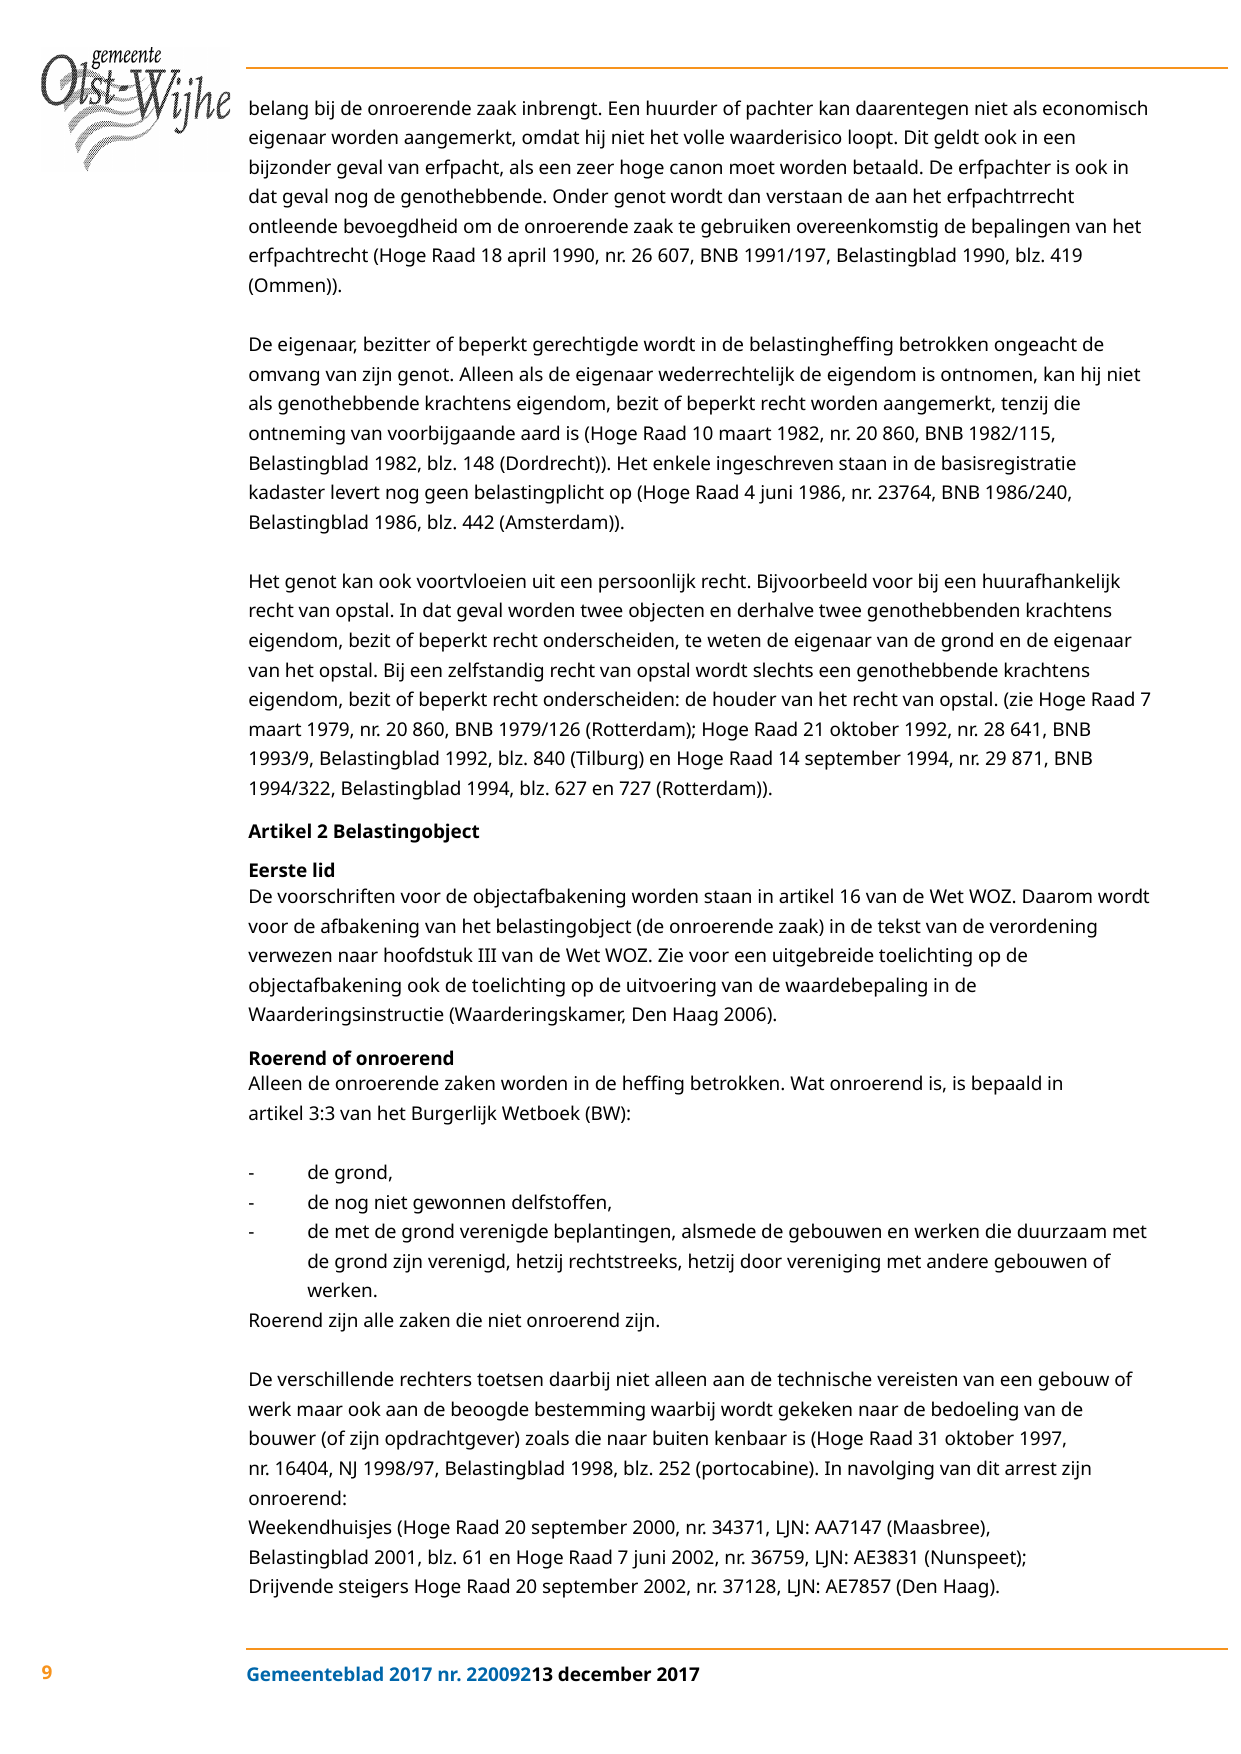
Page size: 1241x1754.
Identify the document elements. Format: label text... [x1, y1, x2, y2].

picture [41, 47, 231, 172]
text Roerend of onroerend [248, 1045, 1152, 1071]
list de grond, [248, 1159, 1152, 1185]
text De voorschriften voor de objectafbakening worden staan in artikel 16 van de Wet WOZ. Daarom wordt voor de afbakening van het belastingobject (de onroerende zaak) in de tekst van de verordening verwezen naar hoofdstuk III van de Wet WOZ. Zie voor een uitgebreide toelichting op de objectafbakening ook de toelichting op de uitvoering van de waardebepaling in de Waarderingsinstructie (Waarderingskamer, Den Haag 2006). [248, 883, 1152, 1027]
text De verschillende rechters toetsen daarbij niet alleen aan de technische vereisten van een gebouw of werk maar ook aan de beoogde bestemming waarbij wordt gekeken naar de bedoeling van de bouwer (of zijn opdrachtgever) zoals die naar buiten kenbaar is (Hoge Raad 31 oktober 1997, nr. 16404, NJ 1998/97, Belastingblad 1998, blz. 252 (portocabine). In navolging van dit arrest zijn onroerend: [248, 1366, 1152, 1510]
text Het genot kan ook voortvloeien uit een persoonlijk recht. Bijvoorbeeld voor bij een huurafhankelijk recht van opstal. In dat geval worden twee objecten en derhalve twee genothebbenden krachtens eigendom, bezit of beperkt recht onderscheiden, te weten de eigenaar van de grond en de eigenaar van het opstal. Bij een zelfstandig recht van opstal wordt slechts een genothebbende krachtens eigendom, bezit of beperkt recht onderscheiden: de houder van het recht van opstal. (zie Hoge Raad 7 maart 1979, nr. 20 860, BNB 1979/126 (Rotterdam); Hoge Raad 21 oktober 1992, nr. 28 641, BNB 1993/9, Belastingblad 1992, blz. 840 (Tilburg) en Hoge Raad 14 september 1994, nr. 29 871, BNB 1994/322, Belastingblad 1994, blz. 627 en 727 (Rotterdam)). [248, 568, 1152, 801]
text Weekendhuisjes (Hoge Raad 20 september 2000, nr. 34371, LJN: AA7147 (Maasbree), Belastingblad 2001, blz. 61 en Hoge Raad 7 juni 2002, nr. 36759, LJN: AE3831 (Nunspeet); [248, 1514, 1152, 1569]
list de met de grond verenigde beplantingen, alsmede de gebouwen en werken die duurzaam met de grond zijn verenigd, hetzij rechtstreeks, hetzij door vereniging met andere gebouwen of werken. [248, 1218, 1152, 1303]
text Artikel 2 Belastingobject [248, 818, 1152, 844]
text Drijvende steigers Hoge Raad 20 september 2002, nr. 37128, LJN: AE7857 (Den Haag). [248, 1573, 1152, 1599]
text Alleen de onroerende zaken worden in de heffing betrokken. Wat onroerend is, is bepaald in artikel 3:3 van het Burgerlijk Wetboek (BW): [248, 1071, 1152, 1126]
text De eigenaar, bezitter of beperkt gerechtigde wordt in de belastingheffing betrokken ongeacht de omvang van zijn genot. Alleen als de eigenaar wederrechtelijk de eigendom is ontnomen, kan hij niet als genothebbende krachtens eigendom, bezit of beperkt recht worden aangemerkt, tenzij die ontneming van voorbijgaande aard is (Hoge Raad 10 maart 1982, nr. 20 860, BNB 1982/115, Belastingblad 1982, blz. 148 (Dordrecht)). Het enkele ingeschreven staan in de basisregistratie kadaster levert nog geen belastingplicht op (Hoge Raad 4 juni 1986, nr. 23764, BNB 1986/240, Belastingblad 1986, blz. 442 (Amsterdam)). [248, 331, 1152, 535]
text Roerend zijn alle zaken die niet onroerend zijn. [248, 1307, 1152, 1333]
list de nog niet gewonnen delfstoffen, [248, 1189, 1152, 1214]
text belang bij de onroerende zaak inbrengt. Een huurder of pachter kan daarentegen niet als economisch eigenaar worden aangemerkt, omdat hij niet het volle waarderisico loopt. Dit geldt ook in een bijzonder geval van erfpacht, als een zeer hoge canon moet worden betaald. De erfpachter is ook in dat geval nog de genothebbende. Onder genot wordt dan verstaan de aan het erfpachtrrecht ontleende bevoegdheid om de onroerende zaak te gebruiken overeenkomstig de bepalingen van het erfpachtrecht (Hoge Raad 18 april 1990, nr. 26 607, BNB 1991/197, Belastingblad 1990, blz. 419 (Ommen)). [248, 95, 1152, 298]
text Eerste lid [248, 858, 1152, 883]
